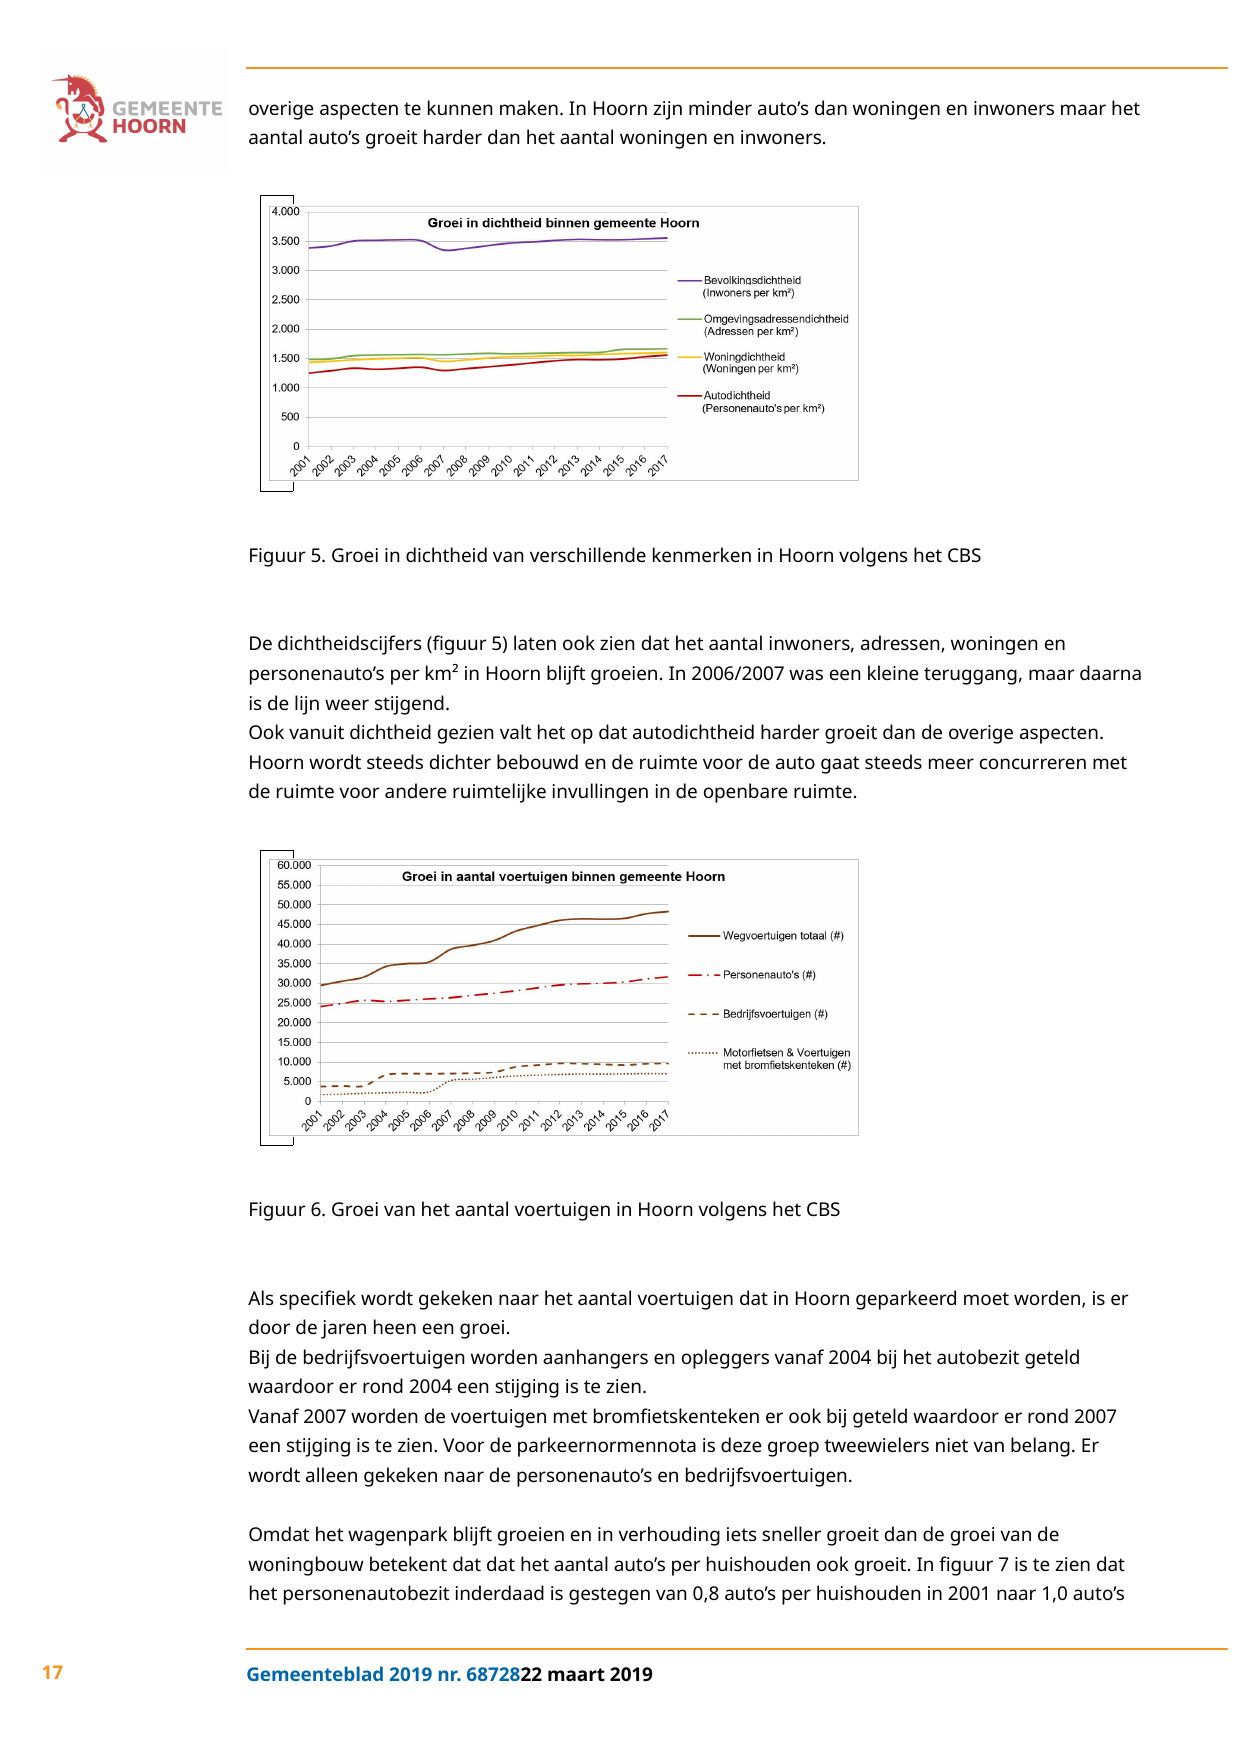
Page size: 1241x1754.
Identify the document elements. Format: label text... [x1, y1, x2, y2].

text De dichtheidscijfers (figuur 5) laten ook zien dat het aantal inwoners, adressen, woningen en personenauto’s per km² in Hoorn blijft groeien. In 2006/2007 was een kleine teruggang, maar daarna is de lijn weer stijgend. [248, 631, 1152, 716]
picture [41, 47, 231, 172]
picture [268, 204, 860, 482]
text Bij de bedrijfsvoertuigen worden aanhangers en opleggers vanaf 2004 bij het autobezit geteld waardoor er rond 2004 een stijging is te zien. [248, 1344, 1152, 1399]
text Hoorn wordt steeds dichter bebouwd en de ruimte voor de auto gaat steeds meer concurreren met de ruimte voor andere ruimtelijke invullingen in de openbare ruimte. [248, 749, 1152, 804]
text Figuur 6. Groei van het aantal voertuigen in Hoorn volgens het CBS [248, 1196, 1152, 1222]
text overige aspecten te kunnen maken. In Hoorn zijn minder auto’s dan woningen en inwoners maar het aantal auto’s groeit harder dan het aantal woningen en inwoners. [248, 95, 1152, 150]
text Omdat het wagenpark blijft groeien en in verhouding iets sneller groeit dan de groei van de woningbouw betekent dat dat het aantal auto’s per huishouden ook groeit. In figuur 7 is te zien dat het personenautobezit inderdaad is gestegen van 0,8 auto’s per huishouden in 2001 naar 1,0 auto’s [248, 1521, 1152, 1606]
text Als specifiek wordt gekeken naar het aantal voertuigen dat in Hoorn geparkeerd moet worden, is er door de jaren heen een groei. [248, 1285, 1152, 1340]
text Vanaf 2007 worden de voertuigen met bromfietskenteken er ook bij geteld waardoor er rond 2007 een stijging is te zien. Voor de parkeernormennota is deze groep tweewielers niet van belang. Er wordt alleen gekeken naar de personenauto’s en bedrijfsvoertuigen. [248, 1403, 1152, 1488]
text Ook vanuit dichtheid gezien valt het op dat autodichtheid harder groeit dan de overige aspecten. [248, 719, 1152, 745]
text Figuur 5. Groei in dichtheid van verschillende kenmerken in Hoorn volgens het CBS [248, 542, 1152, 568]
picture [268, 858, 860, 1137]
